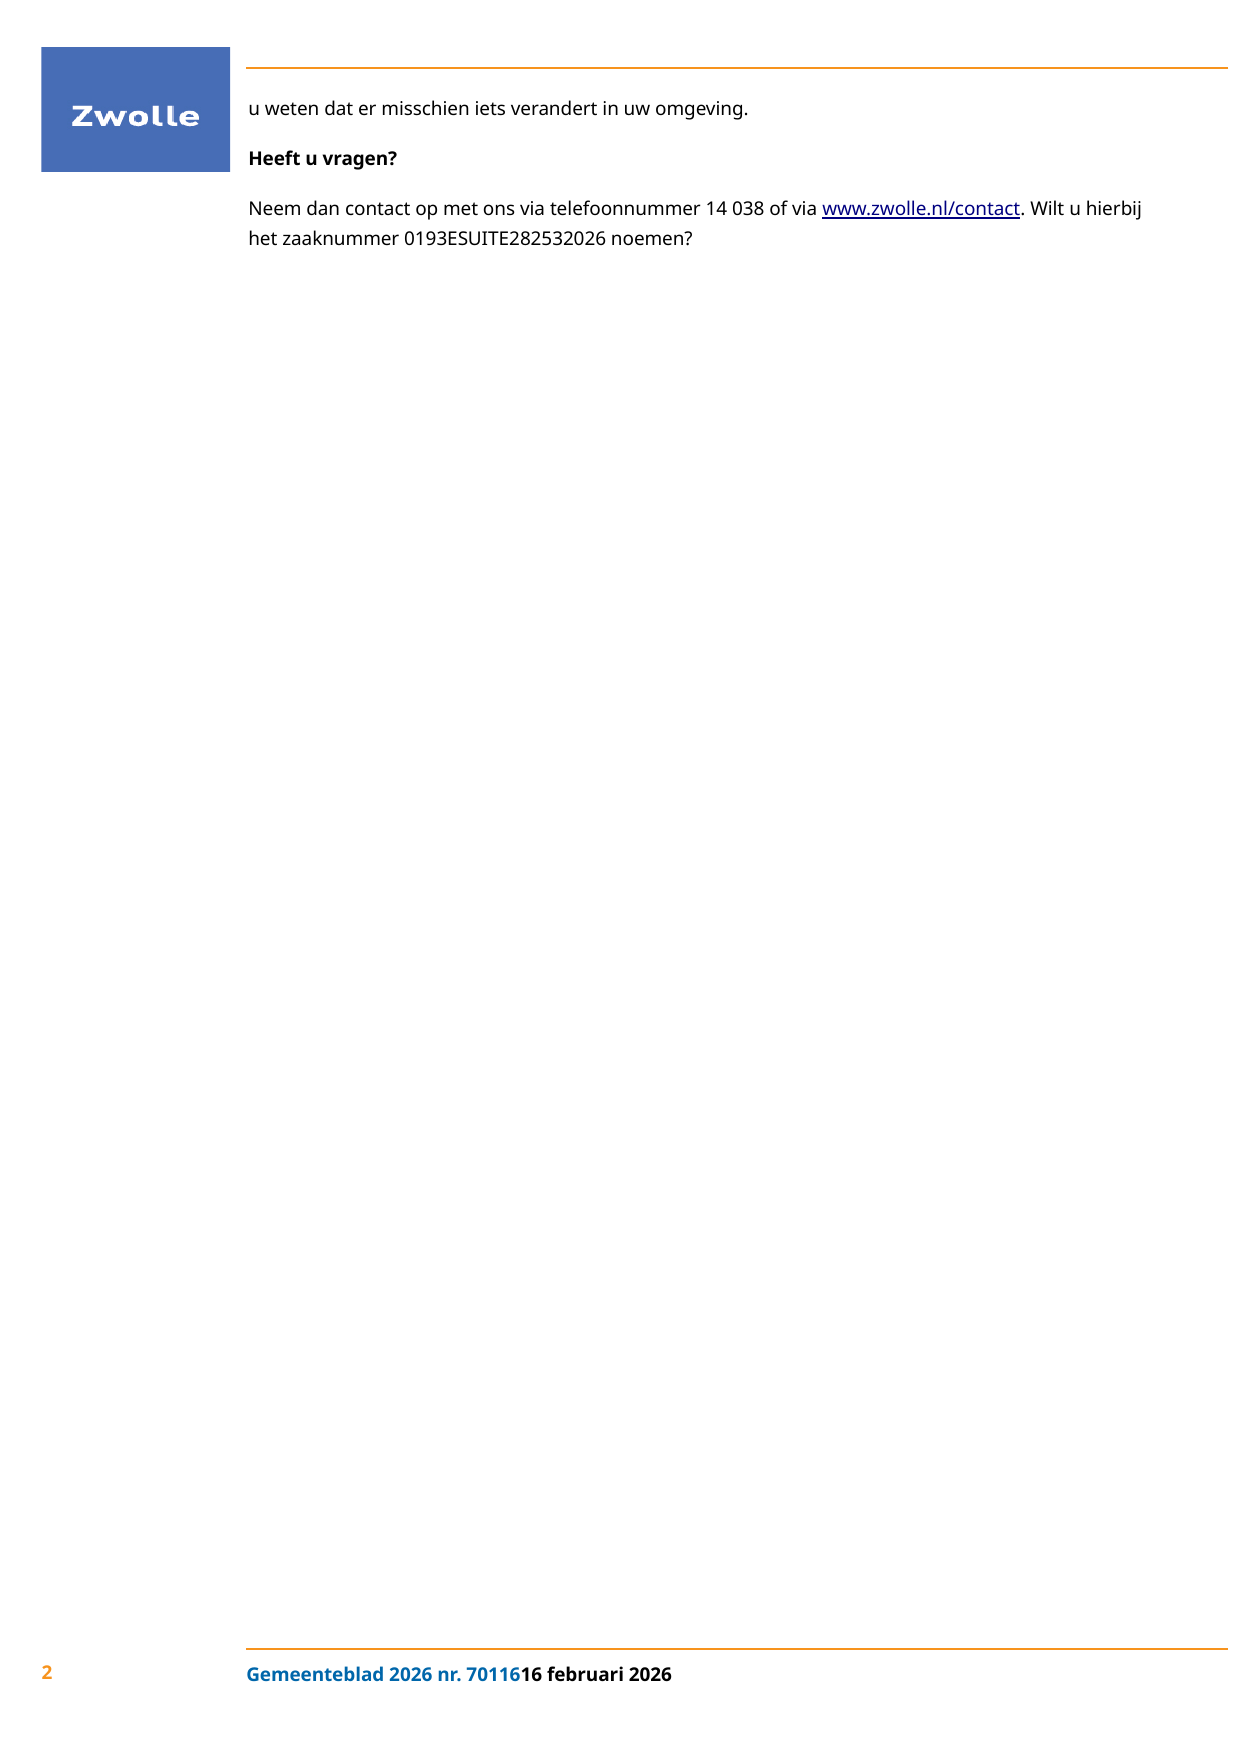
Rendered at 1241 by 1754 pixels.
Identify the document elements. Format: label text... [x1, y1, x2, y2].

text Neem dan contact op met ons via telefoonnummer 14 038 of via www.zwolle.nl/contact. Wilt u hierbij het zaaknummer 0193ESUITE282532026 noemen? [248, 196, 1152, 251]
picture [41, 47, 231, 172]
text Heeft u vragen? [248, 145, 1152, 171]
text u weten dat er misschien iets verandert in uw omgeving. [248, 95, 1152, 121]
